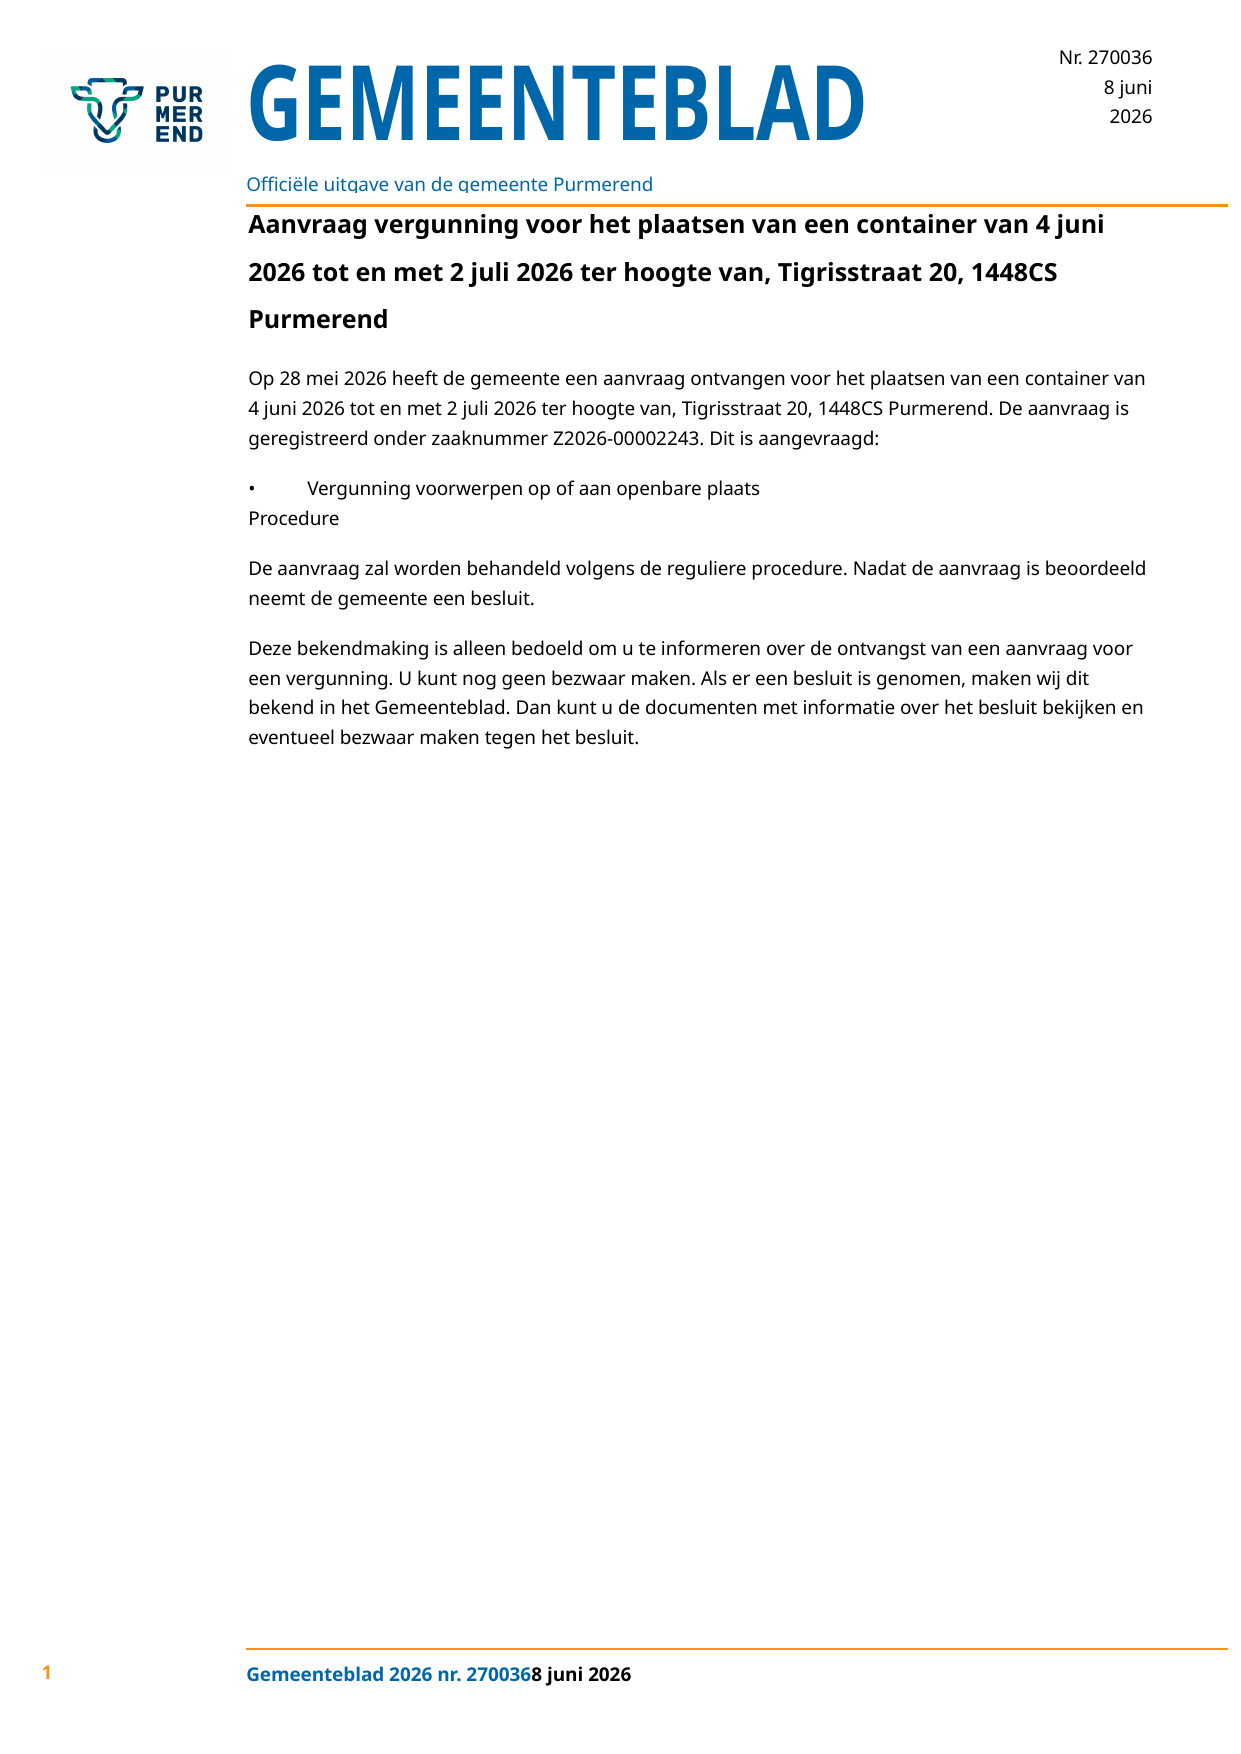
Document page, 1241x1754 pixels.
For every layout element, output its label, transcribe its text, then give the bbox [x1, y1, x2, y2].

text Deze bekendmaking is alleen bedoeld om u te informeren over de ontvangst van een aanvraag voor een vergunning. U kunt nog geen bezwaar maken. Als er een besluit is genomen, maken wij dit bekend in het Gemeenteblad. Dan kunt u de documenten met informatie over het besluit bekijken en eventueel bezwaar maken tegen het besluit. [248, 635, 1152, 749]
list Vergunning voorwerpen op of aan openbare plaats [248, 475, 1152, 501]
picture [41, 47, 231, 172]
text Aanvraag vergunning voor het plaatsen van een container van 4 juni 2026 tot en met 2 juli 2026 ter hoogte van, Tigrisstraat 20, 1448CS Purmerend [248, 207, 1152, 336]
text Op 28 mei 2026 heeft de gemeente een aanvraag ontvangen voor het plaatsen van een container van 4 juni 2026 tot en met 2 juli 2026 ter hoogte van, Tigrisstraat 20, 1448CS Purmerend. De aanvraag is geregistreerd onder zaaknummer Z2026-00002243. Dit is aangevraagd: [248, 366, 1152, 450]
text De aanvraag zal worden behandeld volgens de reguliere procedure. Nadat de aanvraag is beoordeeld neemt de gemeente een besluit. [248, 555, 1152, 610]
text Procedure [248, 505, 1152, 530]
